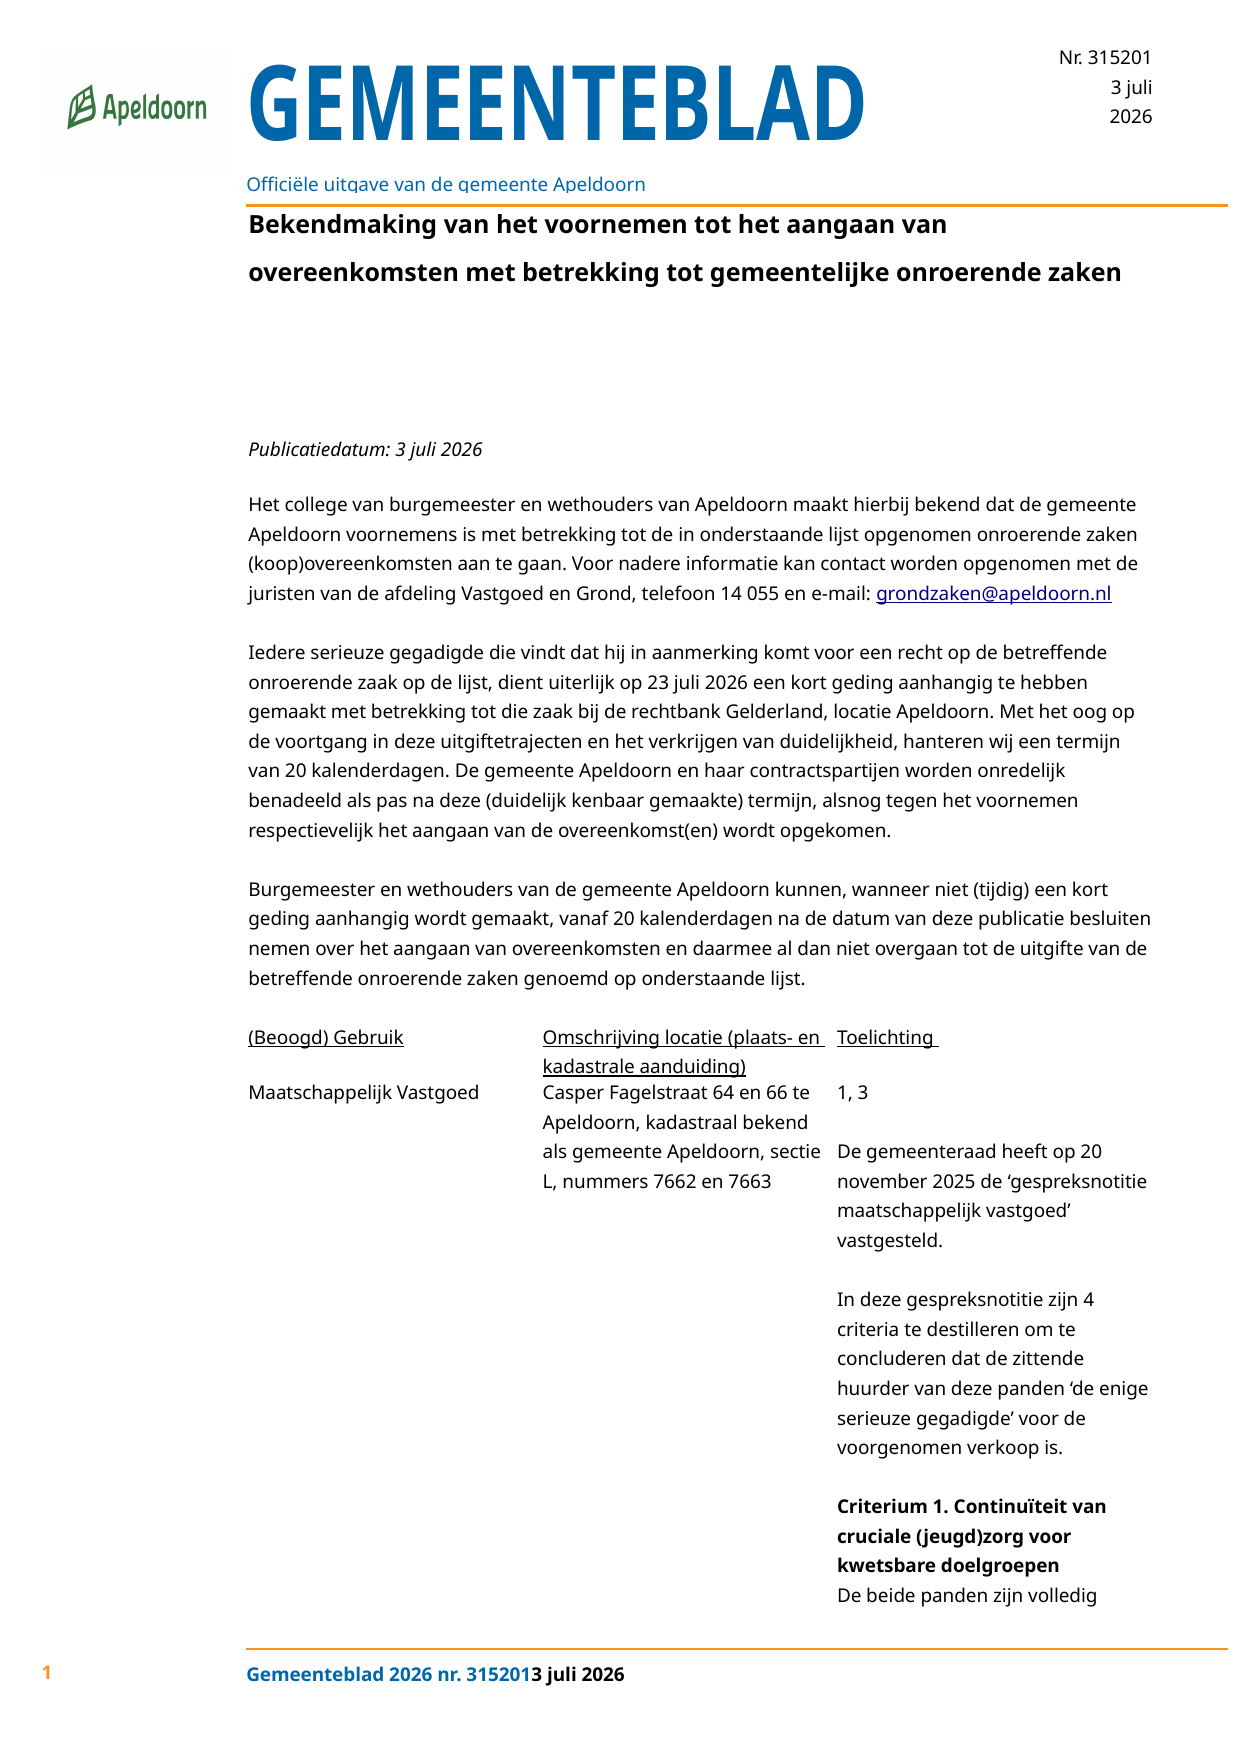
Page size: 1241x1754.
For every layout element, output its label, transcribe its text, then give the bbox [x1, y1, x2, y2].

picture [41, 47, 231, 172]
text Bekendmaking van het voornemen tot het aangaan van overeenkomsten met betrekking tot gemeentelijke onroerende zaken [248, 207, 1152, 288]
table_header Toelichting [837, 1024, 1152, 1079]
text Het college van burgemeester en wethouders van Apeldoorn maakt hierbij bekend dat de gemeente Apeldoorn voornemens is met betrekking tot de in onderstaande lijst opgenomen onroerende zaken (koop)overeenkomsten aan te gaan. Voor nadere informatie kan contact worden opgenomen met de juristen van de afdeling Vastgoed en Grond, telefoon 14 055 en e-mail: grondzaken@apeldoorn.nl [248, 491, 1152, 606]
table_header (Beoogd) Gebruik [248, 1024, 542, 1079]
table_header Omschrijving locatie (plaats- en kadastrale aanduiding) [543, 1024, 837, 1079]
text Publicatiedatum: 3 juli 2026 [248, 436, 1152, 462]
table_cell Casper Fagelstraat 64 en 66 te Apeldoorn, kadastraal bekend als gemeente Apeldoorn, sectie L, nummers 7662 en 7663 [543, 1079, 837, 1608]
table_cell Maatschappelijk Vastgoed [248, 1079, 542, 1608]
text Burgemeester en wethouders van de gemeente Apeldoorn kunnen, wanneer niet (tijdig) een kort geding aanhangig wordt gemaakt, vanaf 20 kalenderdagen na de datum van deze publicatie besluiten nemen over het aangaan van overeenkomsten en daarmee al dan niet overgaan tot de uitgifte van de betreffende onroerende zaken genoemd op onderstaande lijst. [248, 876, 1152, 990]
text Iedere serieuze gegadigde die vindt dat hij in aanmerking komt voor een recht op de betreffende onroerende zaak op de lijst, dient uiterlijk op 23 juli 2026 een kort geding aanhangig te hebben gemaakt met betrekking tot die zaak bij de rechtbank Gelderland, locatie Apeldoorn. Met het oog op de voortgang in deze uitgiftetrajecten en het verkrijgen van duidelijkheid, hanteren wij een termijn van 20 kalenderdagen. De gemeente Apeldoorn en haar contractspartijen worden onredelijk benadeeld als pas na deze (duidelijk kenbaar gemaakte) termijn, alsnog tegen het voornemen respectievelijk het aangaan van de overeenkomst(en) wordt opgekomen. [248, 639, 1152, 842]
table_cell 1, 3 De gemeenteraad heeft op 20 november 2025 de ‘gespreksnotitie maatschappelijk vastgoed’ vastgesteld. In deze gespreksnotitie zijn 4 criteria te destilleren om te concluderen dat de zittende huurder van deze panden ‘de enige serieuze gegadigde’ voor de voorgenomen verkoop is. Criterium 1. Continuïteit van cruciale (jeugd)zorg voor kwetsbare doelgroepen De beide panden zijn volledig [837, 1079, 1152, 1608]
